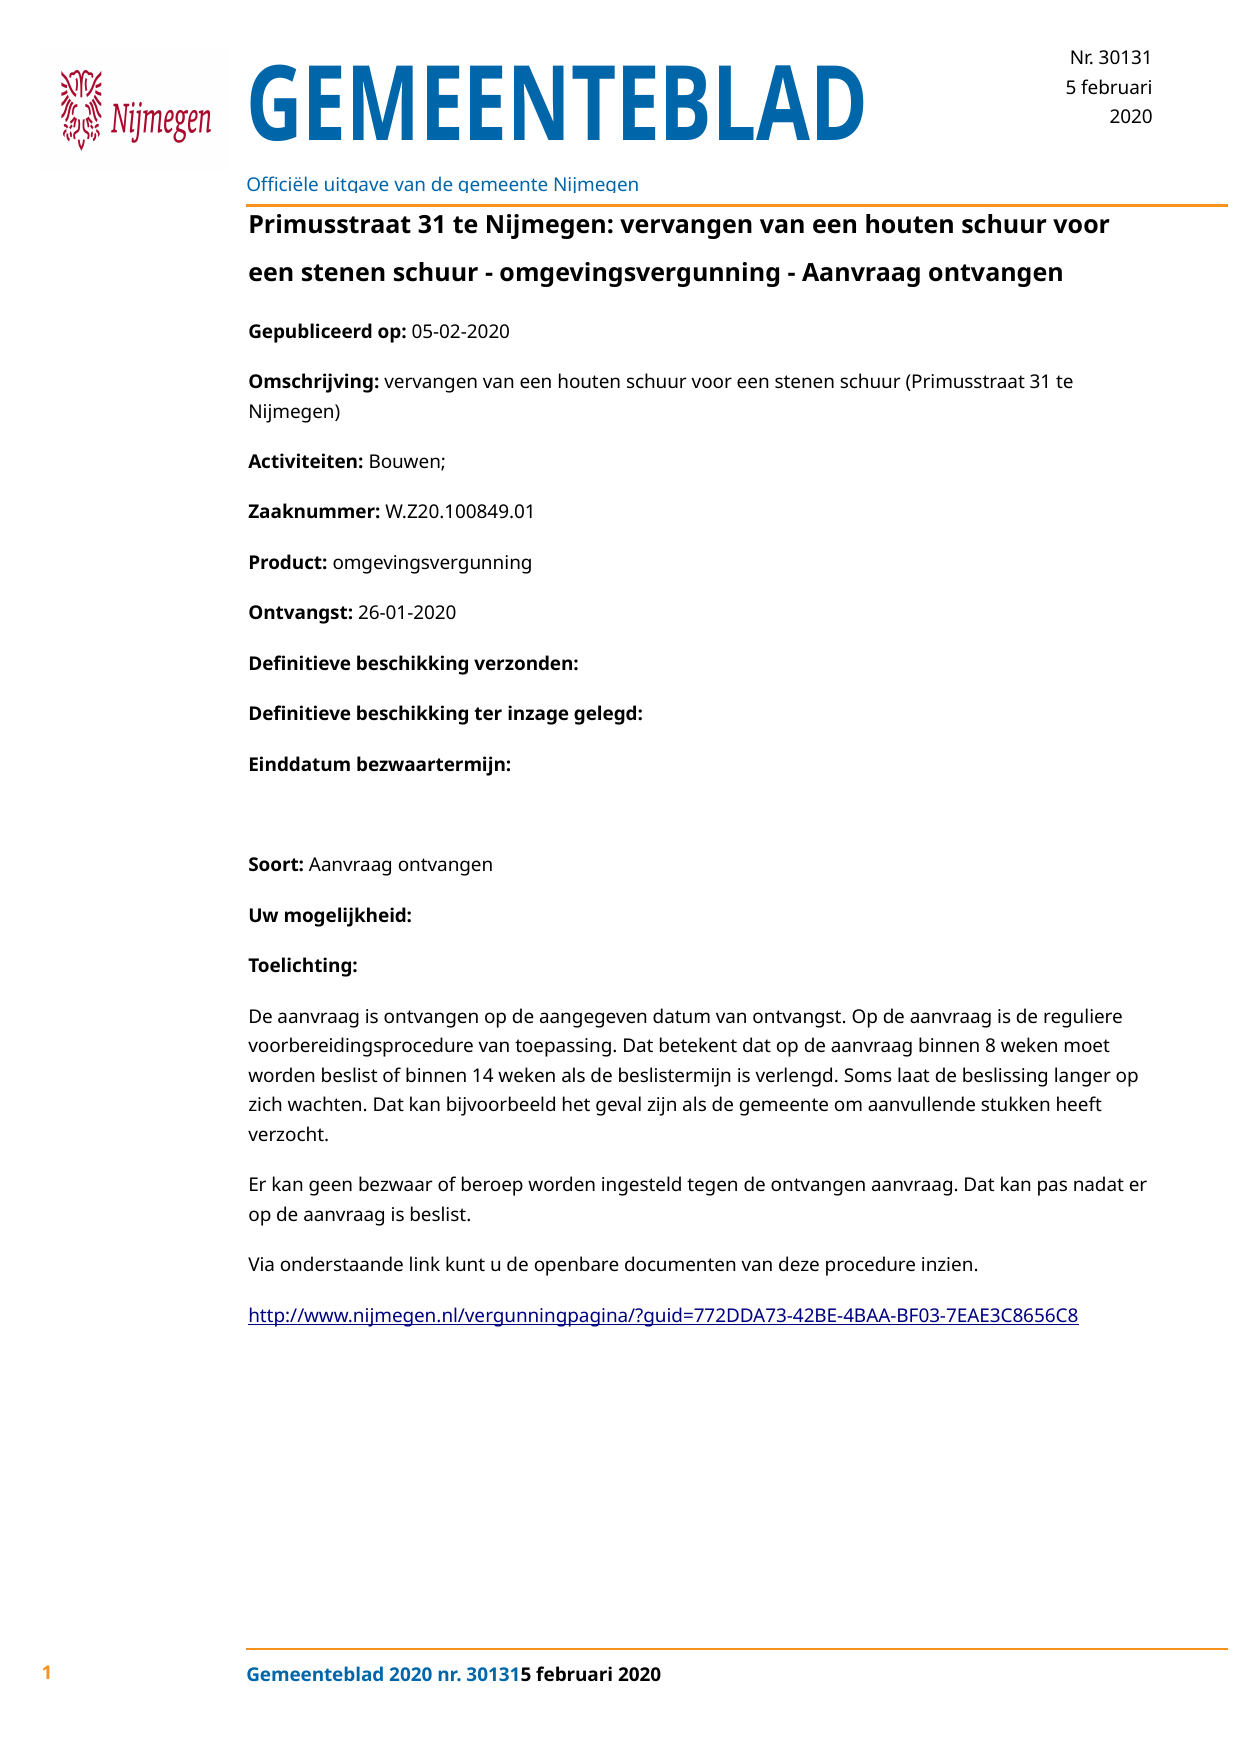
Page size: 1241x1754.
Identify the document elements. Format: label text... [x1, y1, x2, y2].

text Toelichting: [248, 952, 1152, 978]
text Via onderstaande link kunt u de openbare documenten van deze procedure inzien. [248, 1252, 1152, 1277]
text Gepubliceerd op: 05-02-2020 [248, 318, 1152, 344]
text Soort: Aanvraag ontvangen [248, 852, 1152, 877]
text Definitieve beschikking ter inzage gelegd: [248, 700, 1152, 726]
text Omschrijving: vervangen van een houten schuur voor een stenen schuur (Primusstraat 31 te Nijmegen) [248, 368, 1152, 424]
text Primusstraat 31 te Nijmegen: vervangen van een houten schuur voor een stenen schuur - omgevingsvergunning - Aanvraag ontvangen [248, 207, 1152, 288]
text http://www.nijmegen.nl/vergunningpagina/?guid=772DDA73-42BE-4BAA-BF03-7EAE3C8656C8 [248, 1302, 1152, 1328]
text Activiteiten: Bouwen; [248, 448, 1152, 474]
text Er kan geen bezwaar of beroep worden ingesteld tegen de ontvangen aanvraag. Dat kan pas nadat er op de aanvraag is beslist. [248, 1172, 1152, 1227]
text De aanvraag is ontvangen op de aangegeven datum van ontvangst. Op de aanvraag is de reguliere voorbereidingsprocedure van toepassing. Dat betekent dat op de aanvraag binnen 8 weken moet worden beslist of binnen 14 weken als de beslistermijn is verlengd. Soms laat de beslissing langer op zich wachten. Dat kan bijvoorbeeld het geval zijn als de gemeente om aanvullende stukken heeft verzocht. [248, 1003, 1152, 1147]
text Einddatum bezwaartermijn: [248, 751, 1152, 777]
text Uw mogelijkheid: [248, 902, 1152, 928]
text Definitieve beschikking verzonden: [248, 650, 1152, 676]
picture [41, 47, 231, 172]
text Zaaknummer: W.Z20.100849.01 [248, 499, 1152, 524]
text Ontvangst: 26-01-2020 [248, 599, 1152, 625]
text Product: omgevingsvergunning [248, 549, 1152, 575]
